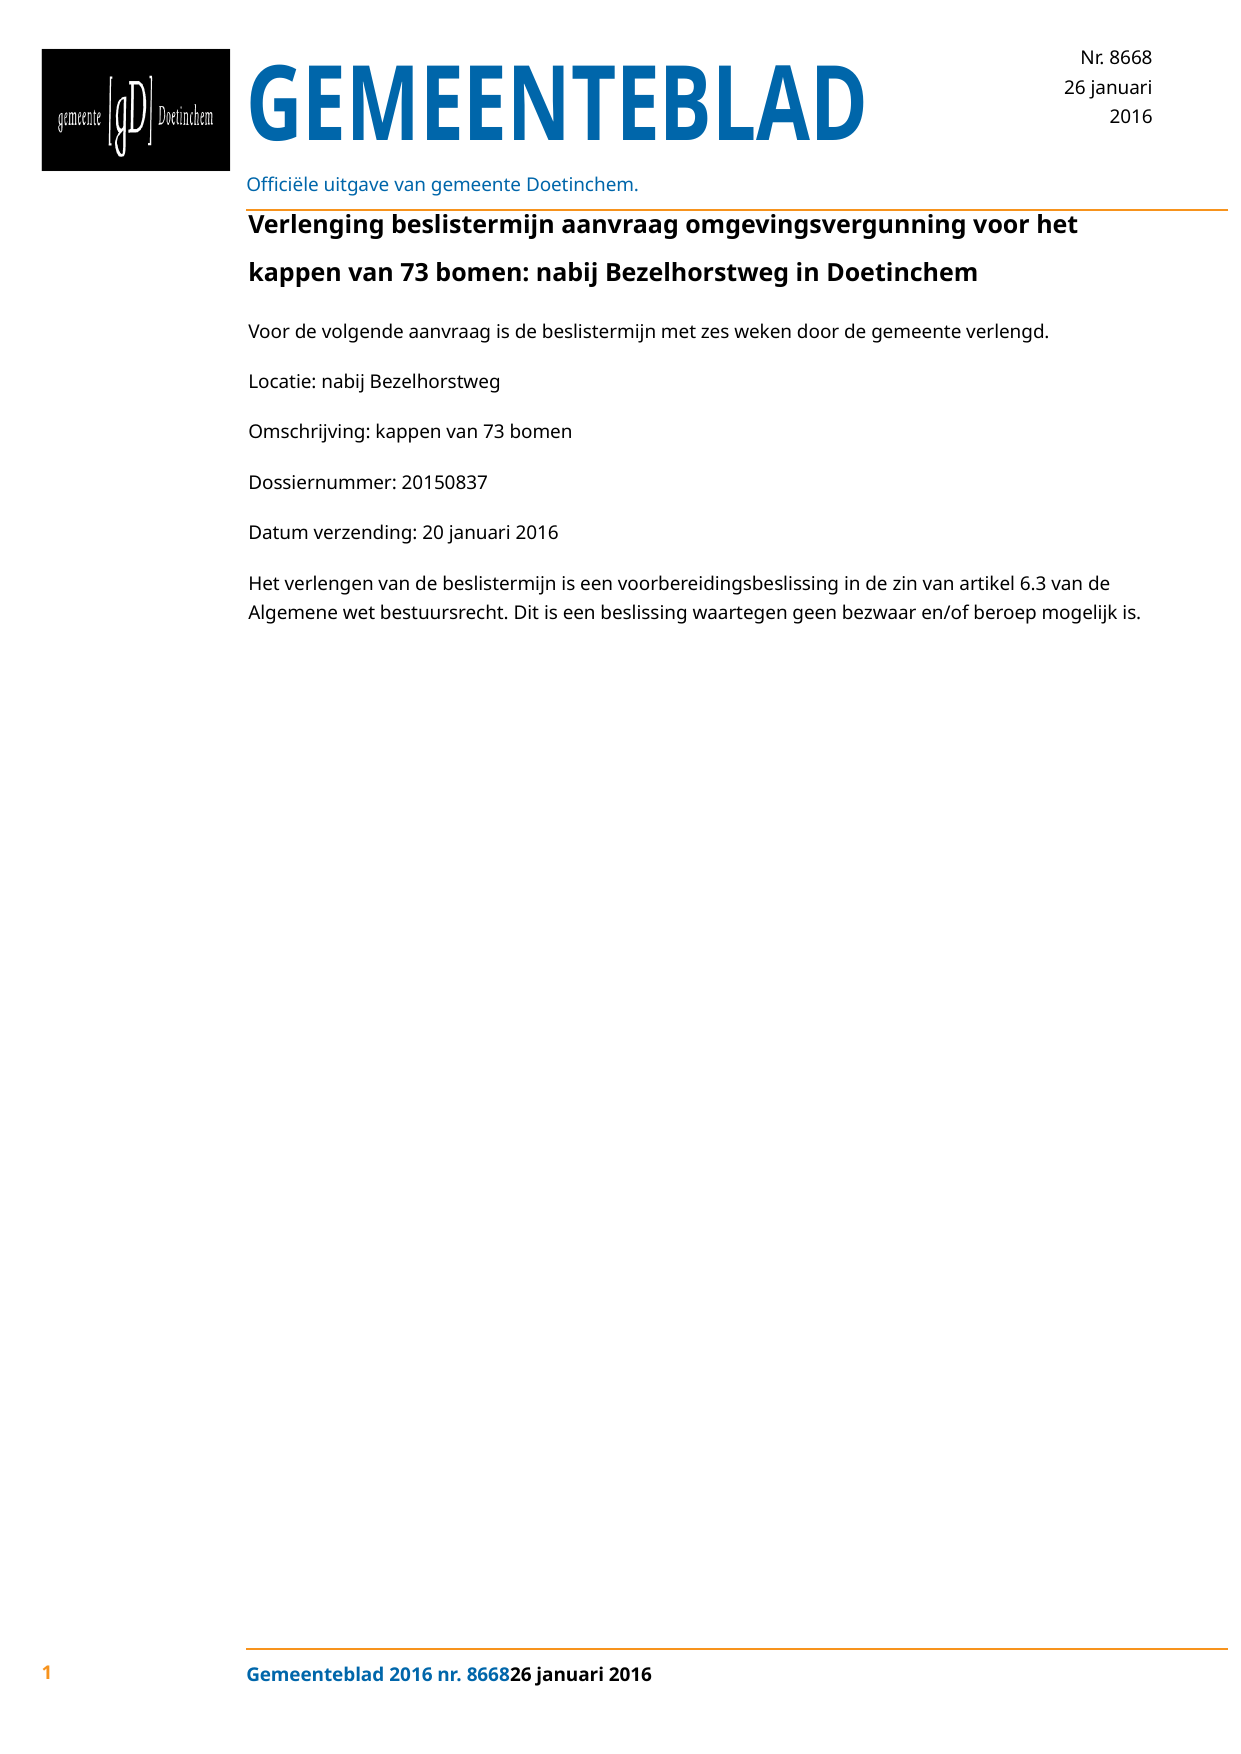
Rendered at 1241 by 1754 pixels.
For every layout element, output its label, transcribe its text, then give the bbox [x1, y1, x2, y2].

text Verlenging beslistermijn aanvraag omgevingsvergunning voor het kappen van 73 bomen: nabij Bezelhorstweg in Doetinchem [248, 211, 1152, 288]
picture [41, 47, 231, 172]
text Het verlengen van de beslistermijn is een voorbereidingsbeslissing in de zin van artikel 6.3 van de Algemene wet bestuursrecht. Dit is een beslissing waartegen geen bezwaar en/of beroep mogelijk is. [248, 570, 1152, 625]
text Omschrijving: kappen van 73 bomen [248, 419, 1152, 444]
text Locatie: nabij Bezelhorstweg [248, 368, 1152, 394]
text Dossiernummer: 20150837 [248, 469, 1152, 495]
text Voor de volgende aanvraag is de beslistermijn met zes weken door de gemeente verlengd. [248, 318, 1152, 344]
text Datum verzending: 20 januari 2016 [248, 519, 1152, 545]
